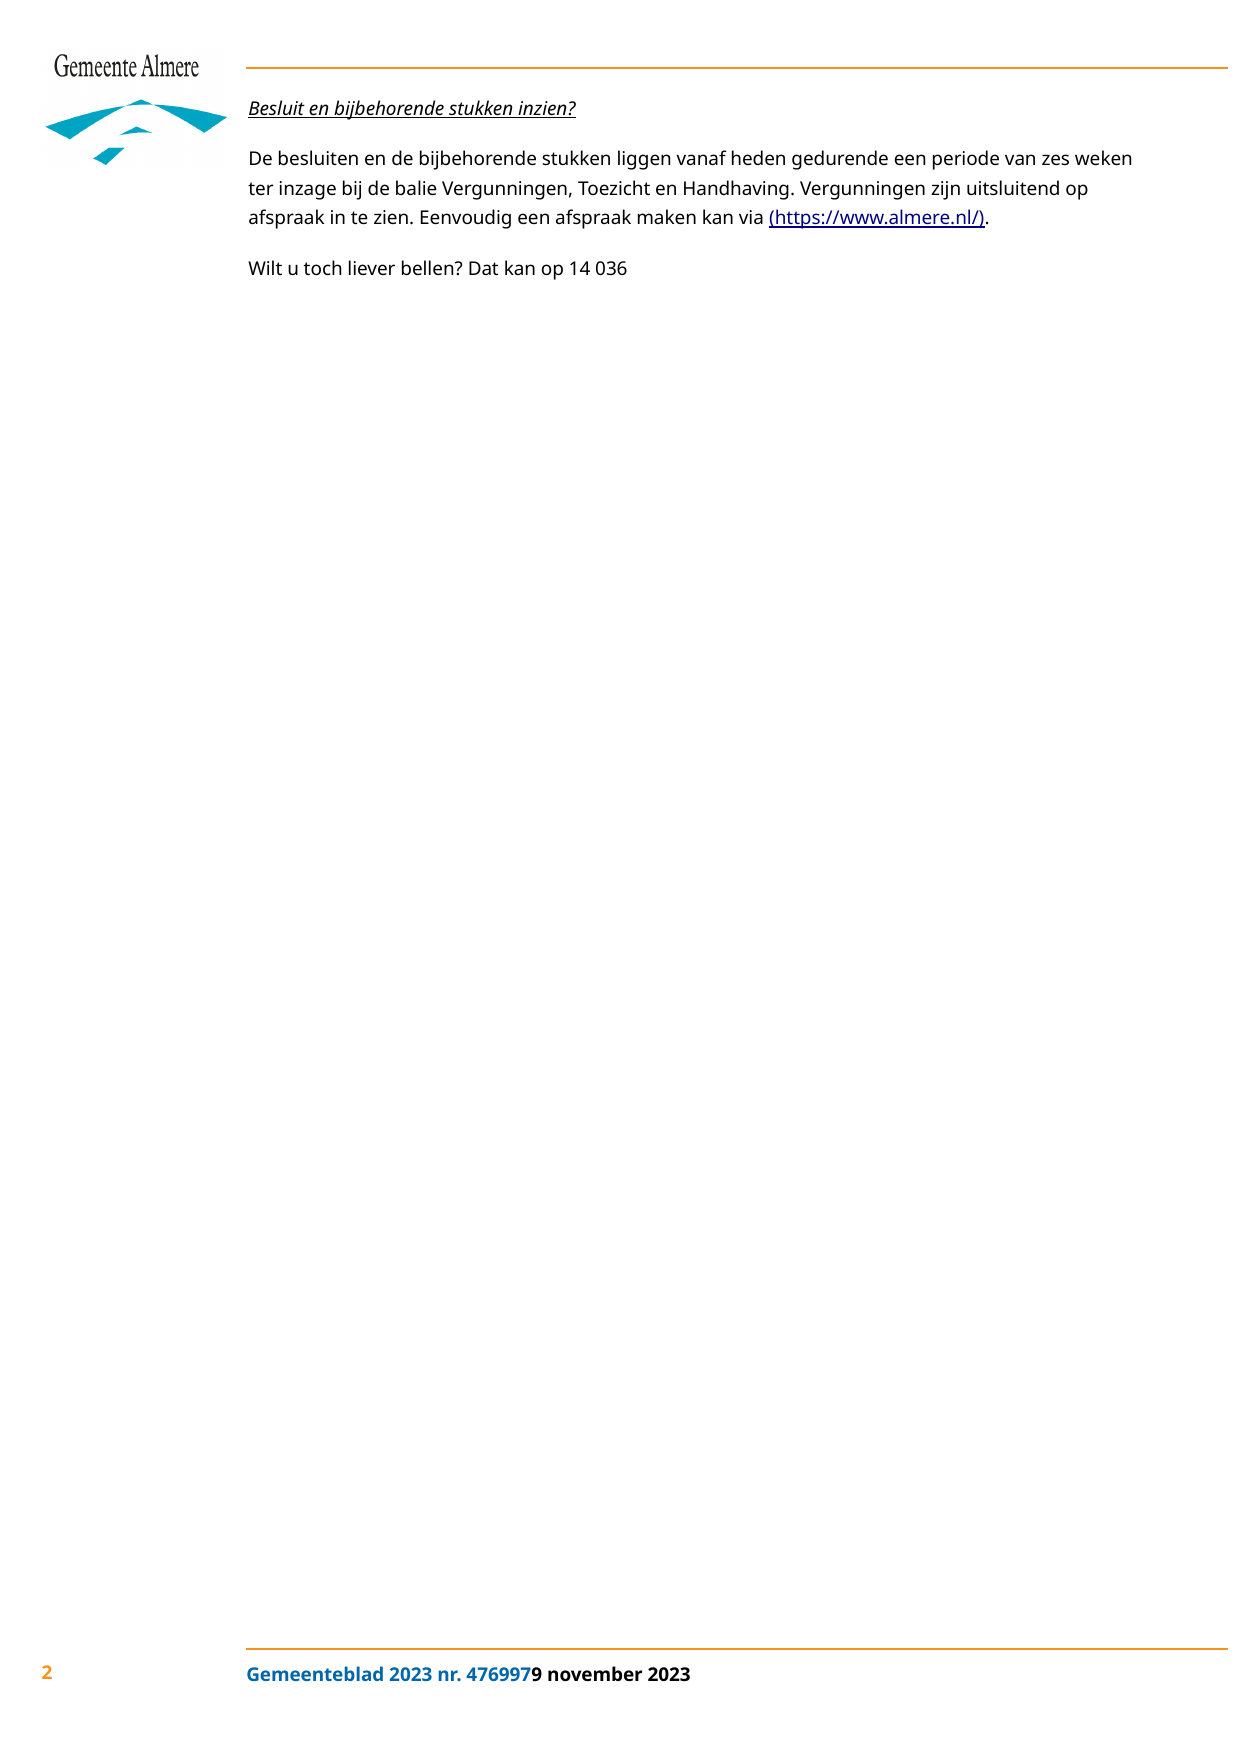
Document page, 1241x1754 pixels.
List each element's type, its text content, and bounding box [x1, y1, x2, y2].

text De besluiten en de bijbehorende stukken liggen vanaf heden gedurende een periode van zes weken ter inzage bij de balie Vergunningen, Toezicht en Handhaving. Vergunningen zijn uitsluitend op afspraak in te zien. Eenvoudig een afspraak maken kan via (https://www.almere.nl/). [248, 145, 1152, 230]
text Wilt u toch liever bellen? Dat kan op 14 036 [248, 255, 1152, 281]
text Besluit en bijbehorende stukken inzien? [248, 95, 1152, 121]
picture [41, 47, 231, 172]
